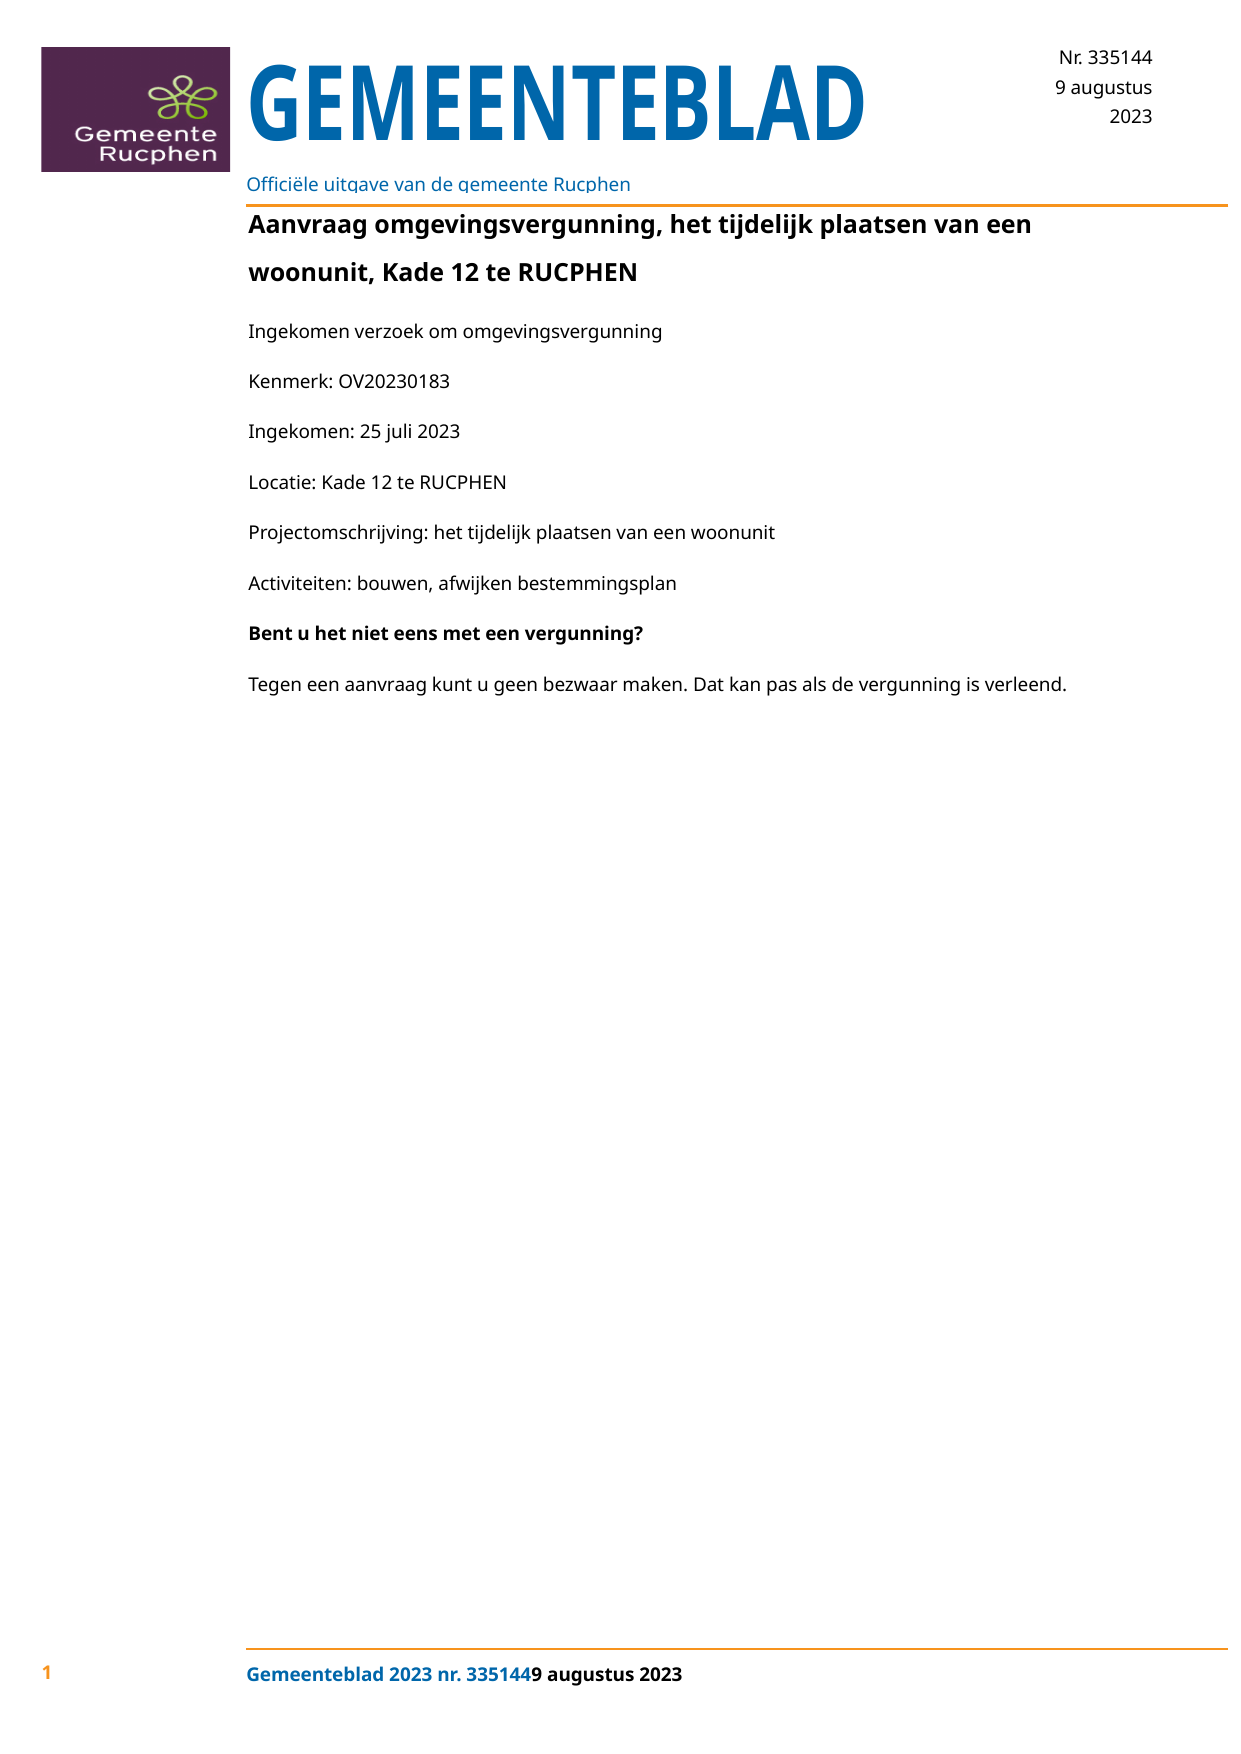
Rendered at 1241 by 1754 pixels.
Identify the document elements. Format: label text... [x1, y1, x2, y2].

text Ingekomen verzoek om omgevingsvergunning [248, 318, 1152, 344]
text Locatie: Kade 12 te RUCPHEN [248, 469, 1152, 495]
text Activiteiten: bouwen, afwijken bestemmingsplan [248, 570, 1152, 596]
text Aanvraag omgevingsvergunning, het tijdelijk plaatsen van een woonunit, Kade 12 te RUCPHEN [248, 207, 1152, 288]
text Bent u het niet eens met een vergunning? [248, 620, 1152, 646]
text Tegen een aanvraag kunt u geen bezwaar maken. Dat kan pas als de vergunning is verleend. [248, 671, 1152, 697]
text Ingekomen: 25 juli 2023 [248, 419, 1152, 444]
picture [41, 47, 231, 172]
text Kenmerk: OV20230183 [248, 368, 1152, 394]
text Projectomschrijving: het tijdelijk plaatsen van een woonunit [248, 519, 1152, 545]
